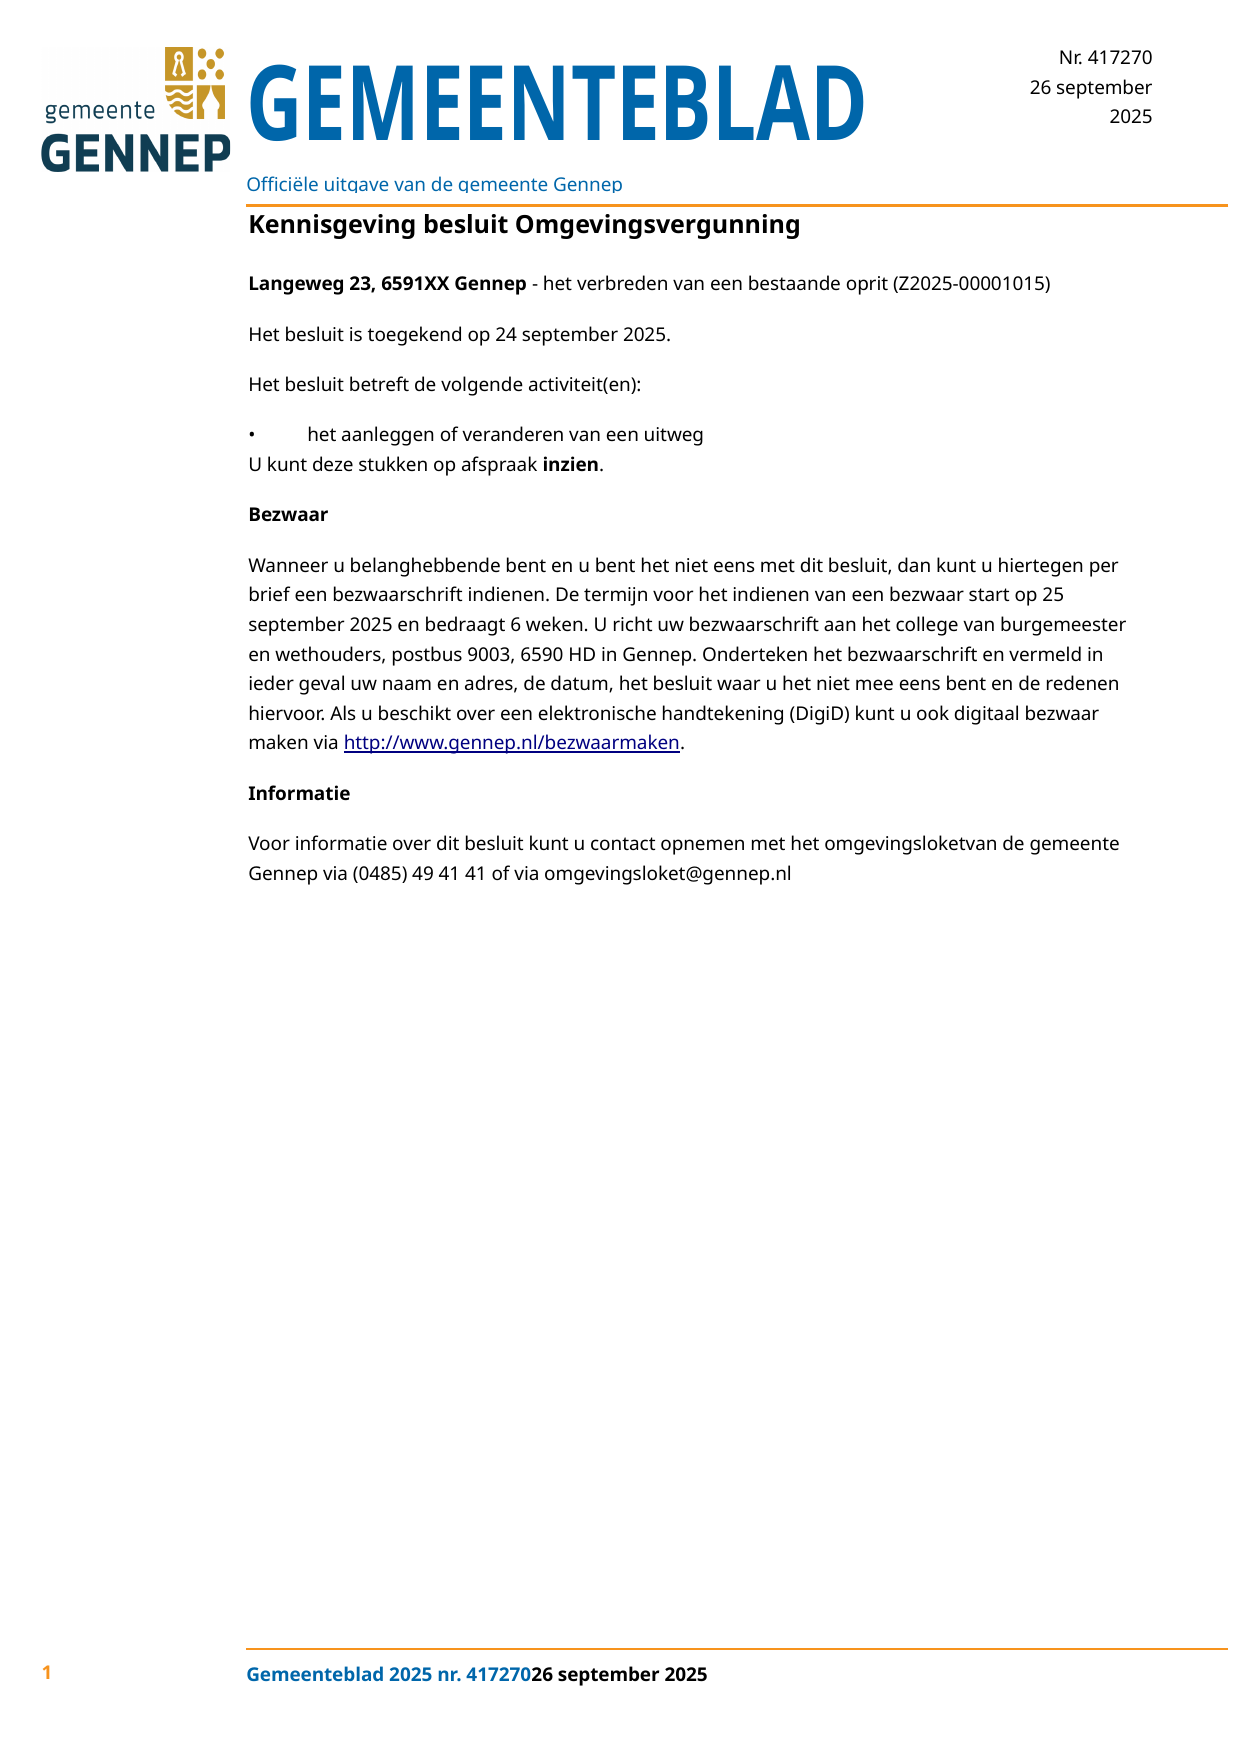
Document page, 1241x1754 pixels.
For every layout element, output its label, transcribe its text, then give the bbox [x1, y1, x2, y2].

text Langeweg 23, 6591XX Gennep - het verbreden van een bestaande oprit (Z2025-00001015) [248, 270, 1152, 296]
text Informatie [248, 780, 1152, 806]
text Bezwaar [248, 502, 1152, 527]
text Kennisgeving besluit Omgevingsvergunning [248, 207, 1152, 241]
text U kunt deze stukken op afspraak inzien. [248, 451, 1152, 477]
text Het besluit is toegekend op 24 september 2025. [248, 321, 1152, 346]
picture [41, 47, 231, 172]
text Voor informatie over dit besluit kunt u contact opnemen met het omgevingsloketvan de gemeente Gennep via (0485) 49 41 41 of via omgevingsloket@gennep.nl [248, 830, 1152, 886]
text Wanneer u belanghebbende bent en u bent het niet eens met dit besluit, dan kunt u hiertegen per brief een bezwaarschrift indienen. De termijn voor het indienen van een bezwaar start op 25 september 2025 en bedraagt 6 weken. U richt uw bezwaarschrift aan het college van burgemeester en wethouders, postbus 9003, 6590 HD in Gennep. Onderteken het bezwaarschrift en vermeld in ieder geval uw naam en adres, de datum, het besluit waar u het niet mee eens bent en de redenen hiervoor. Als u beschikt over een elektronische handtekening (DigiD) kunt u ook digitaal bezwaar maken via http://www.gennep.nl/bezwaarmaken. [248, 552, 1152, 755]
list het aanleggen of veranderen van een uitweg [248, 422, 1152, 447]
text Het besluit betreft de volgende activiteit(en): [248, 371, 1152, 397]
